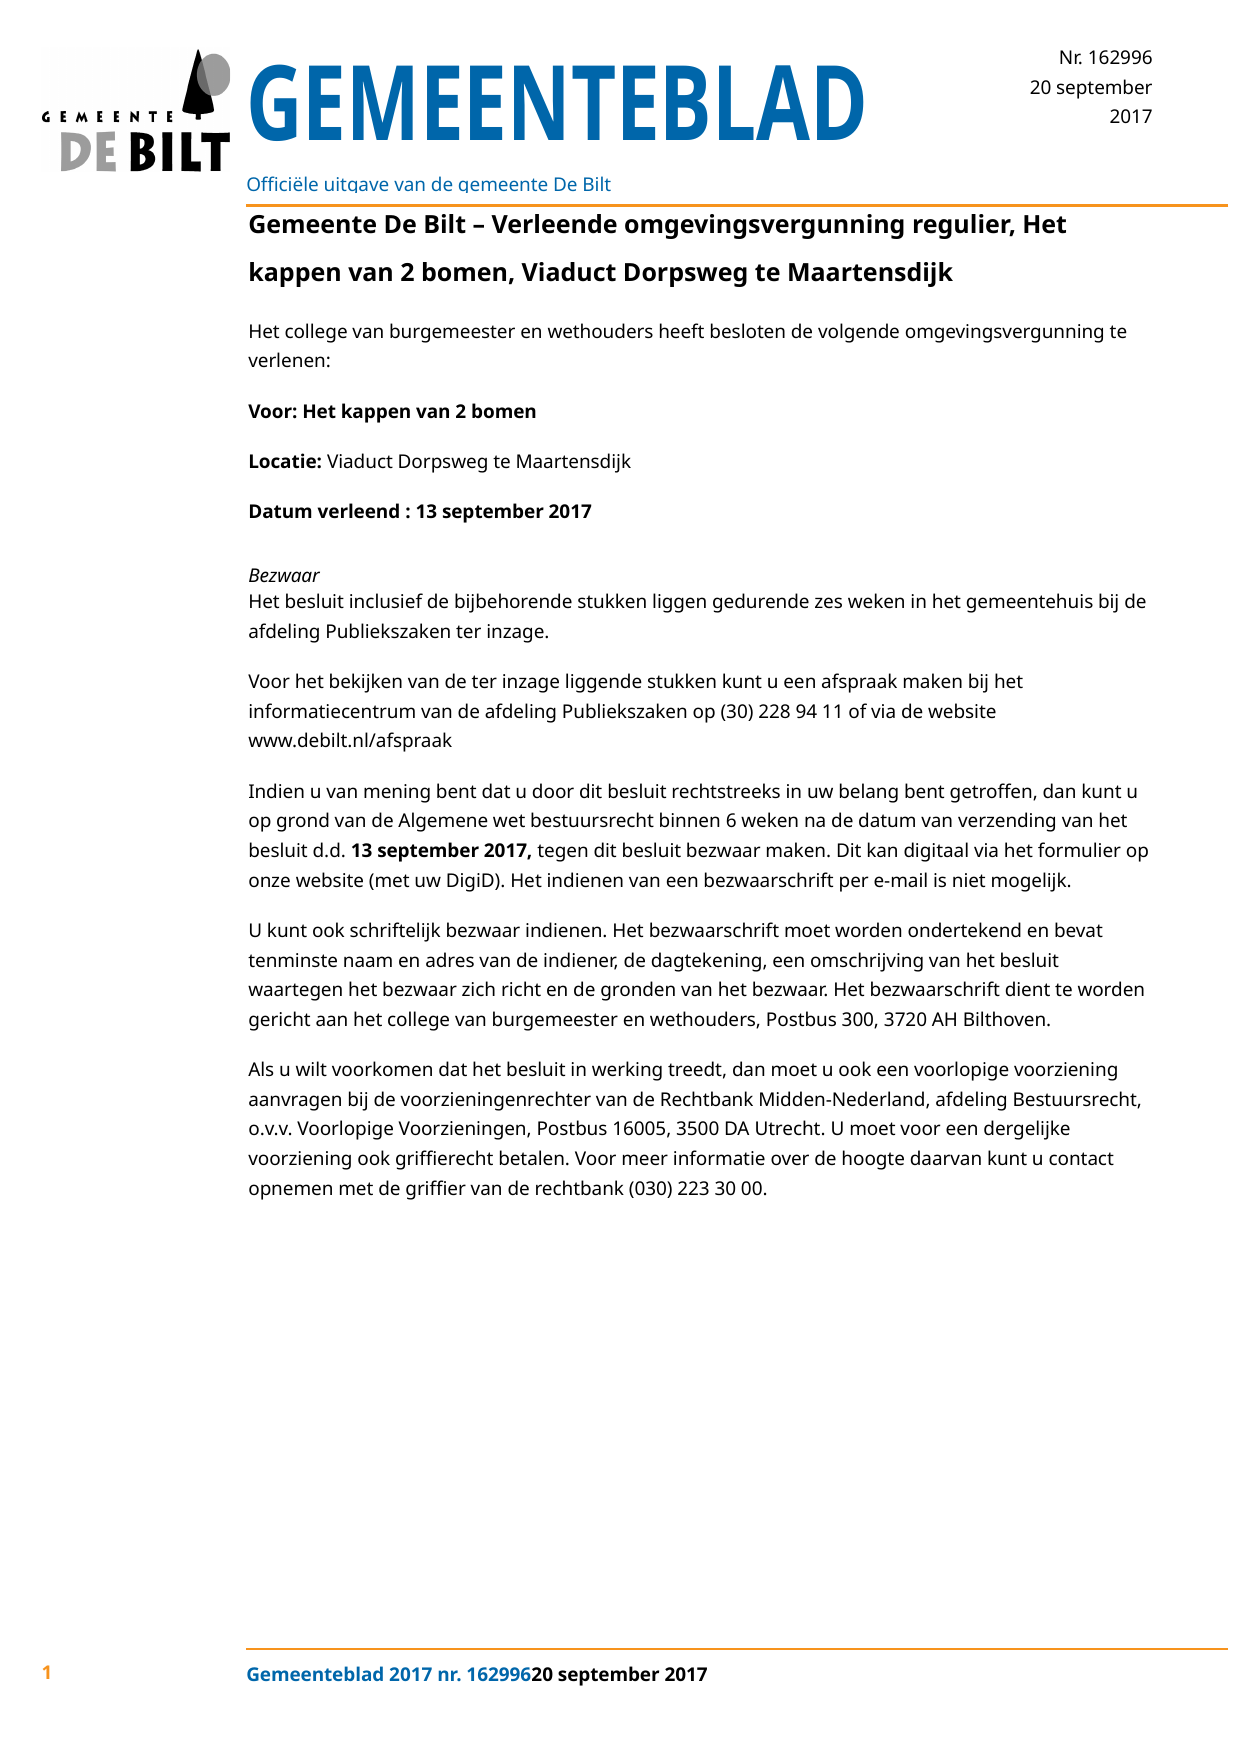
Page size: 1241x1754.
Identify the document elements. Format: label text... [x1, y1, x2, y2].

text Voor: Het kappen van 2 bomen [248, 398, 1152, 424]
text Voor het bekijken van de ter inzage liggende stukken kunt u een afspraak maken bij het informatiecentrum van de afdeling Publiekszaken op (30) 228 94 11 of via de website www.debilt.nl/afspraak [248, 668, 1152, 753]
text Bezwaar [248, 563, 1152, 588]
text U kunt ook schriftelijk bezwaar indienen. Het bezwaarschrift moet worden ondertekend en bevat tenminste naam en adres van de indiener, de dagtekening, een omschrijving van het besluit waartegen het bezwaar zich richt en de gronden van het bezwaar. Het bezwaarschrift dient te worden gericht aan het college van burgemeester en wethouders, Postbus 300, 3720 AH Bilthoven. [248, 917, 1152, 1032]
text Indien u van mening bent dat u door dit besluit rechtstreeks in uw belang bent getroffen, dan kunt u op grond van de Algemene wet bestuursrecht binnen 6 weken na de datum van verzending van het besluit d.d. 13 september 2017, tegen dit besluit bezwaar maken. Dit kan digitaal via het formulier op onze website (met uw DigiD). Het indienen van een bezwaarschrift per e-mail is niet mogelijk. [248, 778, 1152, 892]
text Het besluit inclusief de bijbehorende stukken liggen gedurende zes weken in het gemeentehuis bij de afdeling Publiekszaken ter inzage. [248, 588, 1152, 644]
text Locatie: Viaduct Dorpsweg te Maartensdijk [248, 448, 1152, 474]
text Het college van burgemeester en wethouders heeft besloten de volgende omgevingsvergunning te verlenen: [248, 318, 1152, 373]
picture [41, 47, 231, 172]
text Als u wilt voorkomen dat het besluit in werking treedt, dan moet u ook een voorlopige voorziening aanvragen bij de voorzieningenrechter van de Rechtbank Midden-Nederland, afdeling Bestuursrecht, o.v.v. Voorlopige Voorzieningen, Postbus 16005, 3500 DA Utrecht. U moet voor een dergelijke voorziening ook griffierecht betalen. Voor meer informatie over de hoogte daarvan kunt u contact opnemen met de griffier van de rechtbank (030) 223 30 00. [248, 1056, 1152, 1200]
text Datum verleend : 13 september 2017 [248, 499, 1152, 524]
text Gemeente De Bilt – Verleende omgevingsvergunning regulier, Het kappen van 2 bomen, Viaduct Dorpsweg te Maartensdijk [248, 207, 1152, 288]
